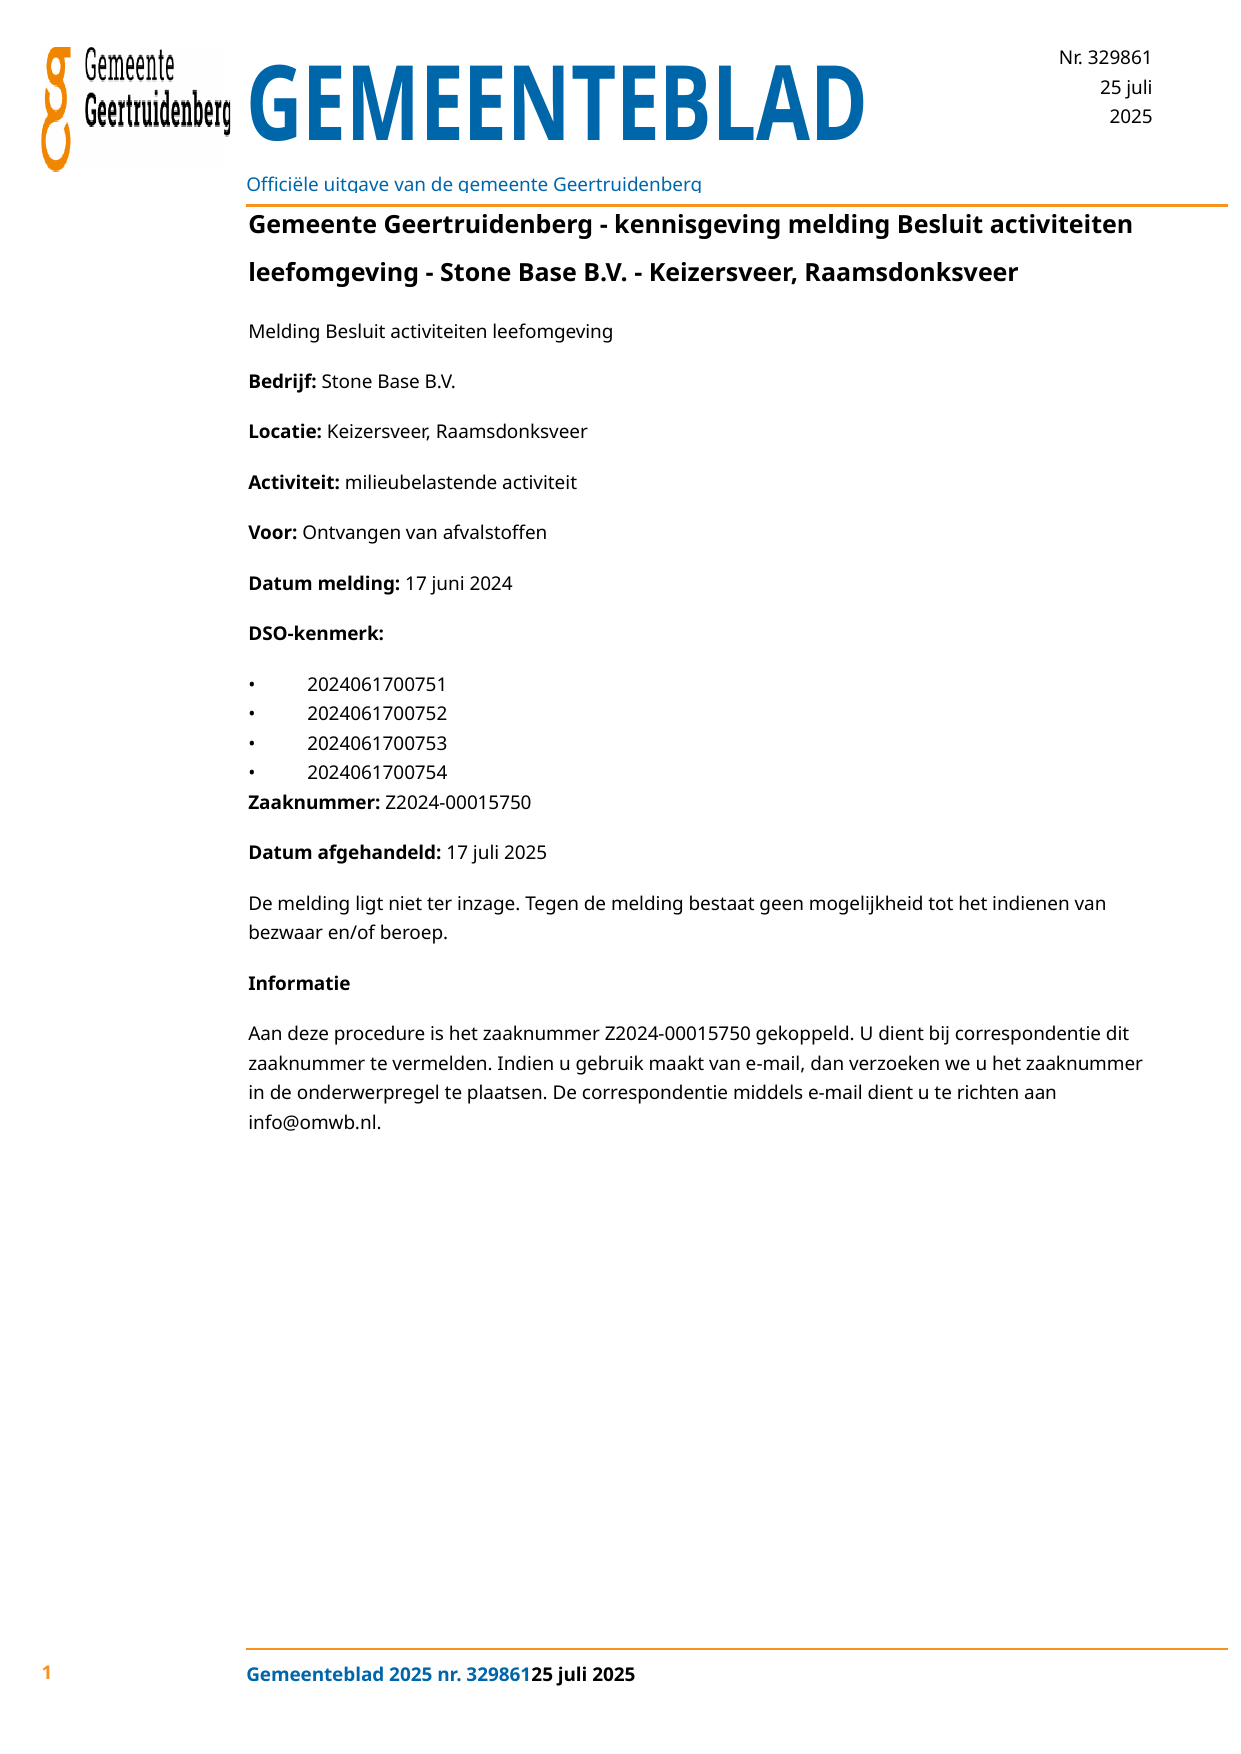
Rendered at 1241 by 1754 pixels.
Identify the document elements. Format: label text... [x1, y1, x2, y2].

text DSO-kenmerk: [248, 620, 1152, 646]
picture [41, 47, 231, 172]
text Informatie [248, 970, 1152, 996]
text Aan deze procedure is het zaaknummer Z2024-00015750 gekoppeld. U dient bij correspondentie dit zaaknummer te vermelden. Indien u gebruik maakt van e-mail, dan verzoeken we u het zaaknummer in de onderwerpregel te plaatsen. De correspondentie middels e-mail dient u te richten aan info@omwb.nl. [248, 1020, 1152, 1135]
text De melding ligt niet ter inzage. Tegen de melding bestaat geen mogelijkheid tot het indienen van bezwaar en/of beroep. [248, 890, 1152, 945]
text Voor: Ontvangen van afvalstoffen [248, 519, 1152, 545]
text Locatie: Keizersveer, Raamsdonksveer [248, 419, 1152, 444]
text Bedrijf: Stone Base B.V. [248, 368, 1152, 394]
text Datum melding: 17 juni 2024 [248, 570, 1152, 596]
list 2024061700752 [248, 700, 1152, 726]
text Melding Besluit activiteiten leefomgeving [248, 318, 1152, 344]
text Datum afgehandeld: 17 juli 2025 [248, 839, 1152, 865]
list 2024061700754 [248, 759, 1152, 785]
list 2024061700751 [248, 671, 1152, 697]
text Gemeente Geertruidenberg - kennisgeving melding Besluit activiteiten leefomgeving - Stone Base B.V. - Keizersveer, Raamsdonksveer [248, 207, 1152, 288]
text Activiteit: milieubelastende activiteit [248, 469, 1152, 495]
list 2024061700753 [248, 730, 1152, 756]
text Zaaknummer: Z2024-00015750 [248, 789, 1152, 815]
